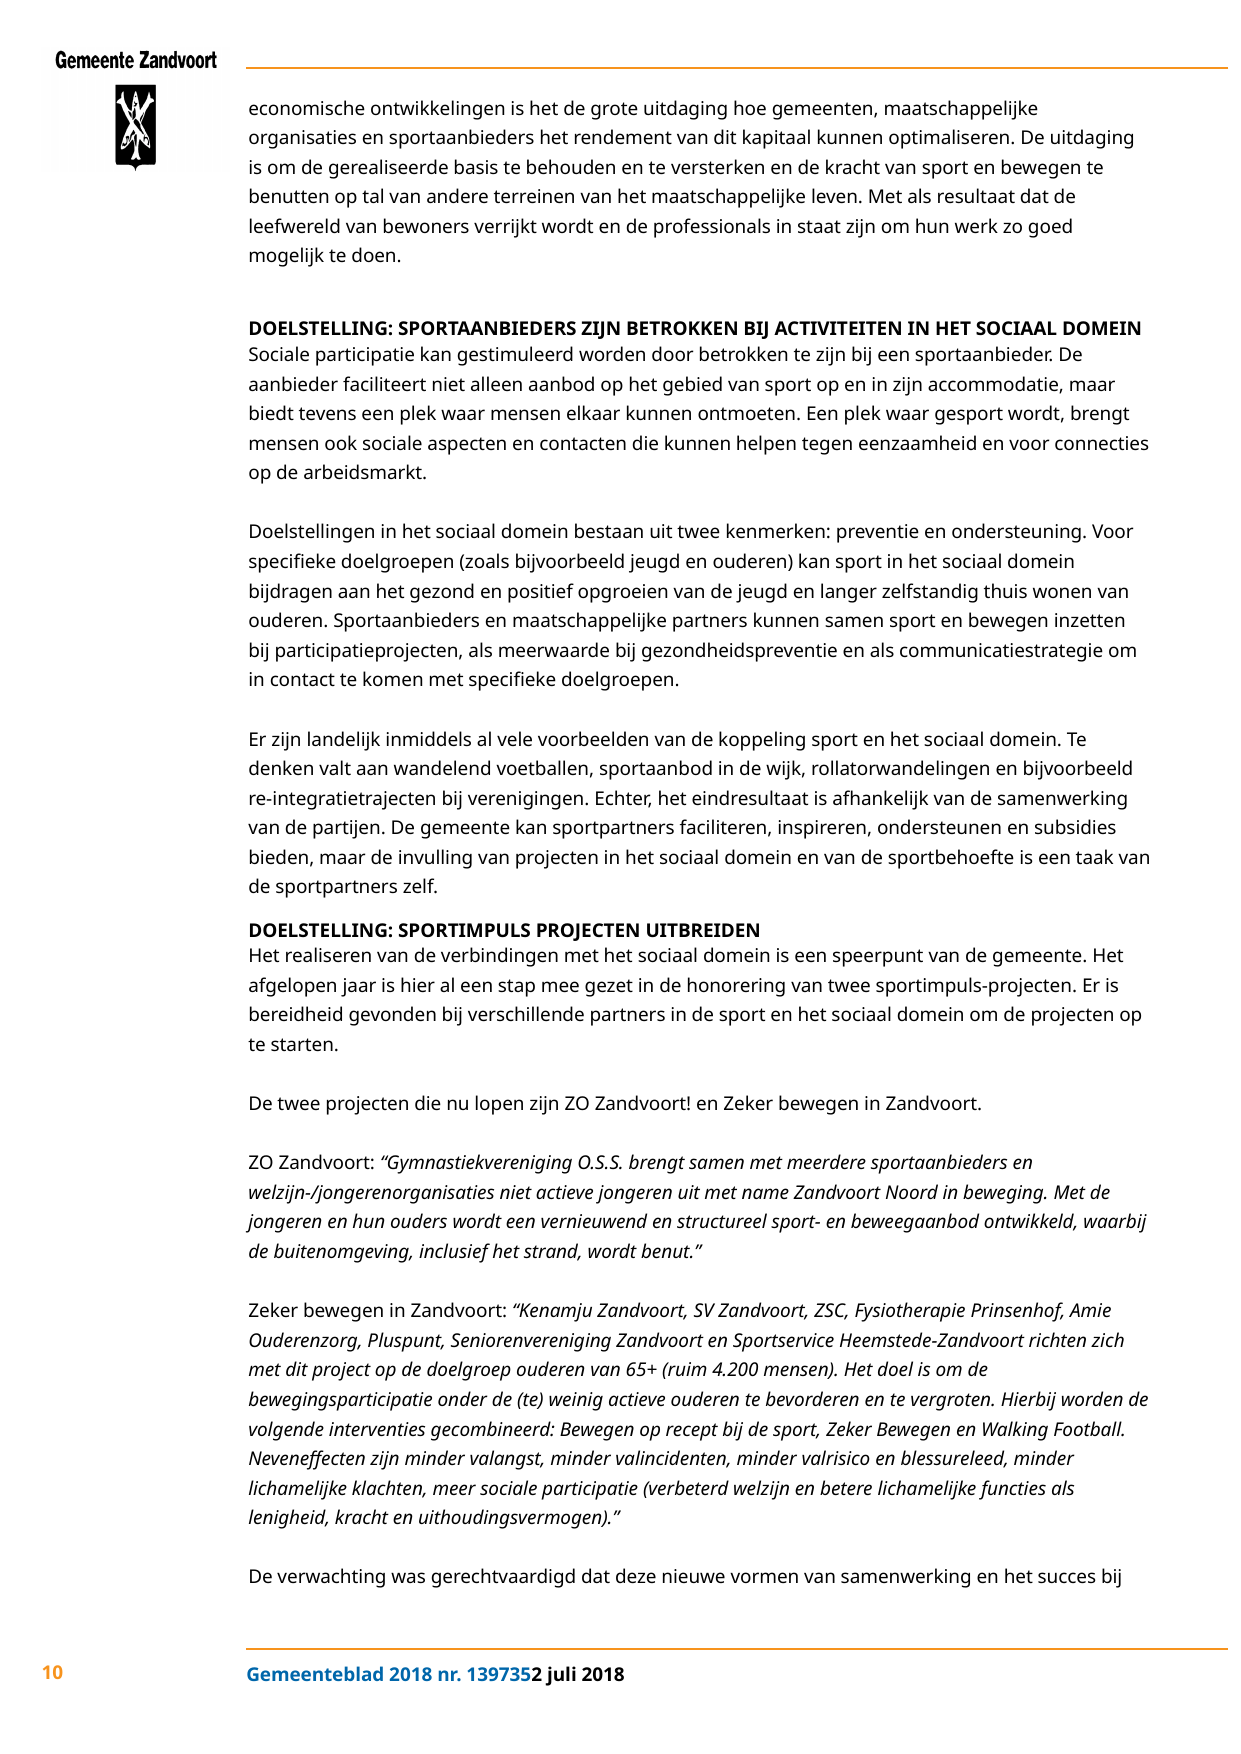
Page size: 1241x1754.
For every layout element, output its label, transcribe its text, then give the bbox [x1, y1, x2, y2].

text economische ontwikkelingen is het de grote uitdaging hoe gemeenten, maatschappelijke organisaties en sportaanbieders het rendement van dit kapitaal kunnen optimaliseren. De uitdaging is om de gerealiseerde basis te behouden en te versterken en de kracht van sport en bewegen te benutten op tal van andere terreinen van het maatschappelijke leven. Met als resultaat dat de leefwereld van bewoners verrijkt wordt en de professionals in staat zijn om hun werk zo goed mogelijk te doen. [248, 95, 1152, 268]
picture [41, 47, 231, 172]
text Er zijn landelijk inmiddels al vele voorbeelden van de koppeling sport en het sociaal domein. Te denken valt aan wandelend voetballen, sportaanbod in de wijk, rollatorwandelingen en bijvoorbeeld re-integratietrajecten bij verenigingen. Echter, het eindresultaat is afhankelijk van de samenwerking van de partijen. De gemeente kan sportpartners faciliteren, inspireren, ondersteunen en subsidies bieden, maar de invulling van projecten in het sociaal domein en van de sportbehoefte is een taak van de sportpartners zelf. [248, 726, 1152, 899]
text Sociale participatie kan gestimuleerd worden door betrokken te zijn bij een sportaanbieder. De aanbieder faciliteert niet alleen aanbod op het gebied van sport op en in zijn accommodatie, maar biedt tevens een plek waar mensen elkaar kunnen ontmoeten. Een plek waar gesport wordt, brengt mensen ook sociale aspecten en contacten die kunnen helpen tegen eenzaamheid en voor connecties op de arbeidsmarkt. [248, 341, 1152, 485]
text DOELSTELLING: SPORTIMPULS PROJECTEN UITBREIDEN [248, 917, 1152, 942]
text De twee projecten die nu lopen zijn ZO Zandvoort! en Zeker bewegen in Zandvoort. [248, 1090, 1152, 1116]
text DOELSTELLING: SPORTAANBIEDERS ZIJN BETROKKEN BIJ ACTIVITEITEN IN HET SOCIAAL DOMEIN [248, 315, 1152, 341]
text Zeker bewegen in Zandvoort: “Kenamju Zandvoort, SV Zandvoort, ZSC, Fysiotherapie Prinsenhof, Amie Ouderenzorg, Pluspunt, Seniorenvereniging Zandvoort en Sportservice Heemstede-Zandvoort richten zich met dit project op de doelgroep ouderen van 65+ (ruim 4.200 mensen). Het doel is om de bewegingsparticipatie onder de (te) weinig actieve ouderen te bevorderen en te vergroten. Hierbij worden de volgende interventies gecombineerd: Bewegen op recept bij de sport, Zeker Bewegen en Walking Football. Neveneffecten zijn minder valangst, minder valincidenten, minder valrisico en blessureleed, minder lichamelijke klachten, meer sociale participatie (verbeterd welzijn en betere lichamelijke functies als lenigheid, kracht en uithoudingsvermogen).” [248, 1297, 1152, 1530]
text ZO Zandvoort: “Gymnastiekvereniging O.S.S. brengt samen met meerdere sportaanbieders en welzijn-/jongerenorganisaties niet actieve jongeren uit met name Zandvoort Noord in beweging. Met de jongeren en hun ouders wordt een vernieuwend en structureel sport- en beweegaanbod ontwikkeld, waarbij de buitenomgeving, inclusief het strand, wordt benut.” [248, 1149, 1152, 1264]
text Doelstellingen in het sociaal domein bestaan uit twee kenmerken: preventie en ondersteuning. Voor specifieke doelgroepen (zoals bijvoorbeeld jeugd en ouderen) kan sport in het sociaal domein bijdragen aan het gezond en positief opgroeien van de jeugd en langer zelfstandig thuis wonen van ouderen. Sportaanbieders en maatschappelijke partners kunnen samen sport en bewegen inzetten bij participatieprojecten, als meerwaarde bij gezondheidspreventie en als communicatiestrategie om in contact te komen met specifieke doelgroepen. [248, 519, 1152, 692]
text De verwachting was gerechtvaardigd dat deze nieuwe vormen van samenwerking en het succes bij [248, 1564, 1152, 1589]
text Het realiseren van de verbindingen met het sociaal domein is een speerpunt van de gemeente. Het afgelopen jaar is hier al een stap mee gezet in de honorering van twee sportimpuls-projecten. Er is bereidheid gevonden bij verschillende partners in de sport en het sociaal domein om de projecten op te starten. [248, 942, 1152, 1057]
